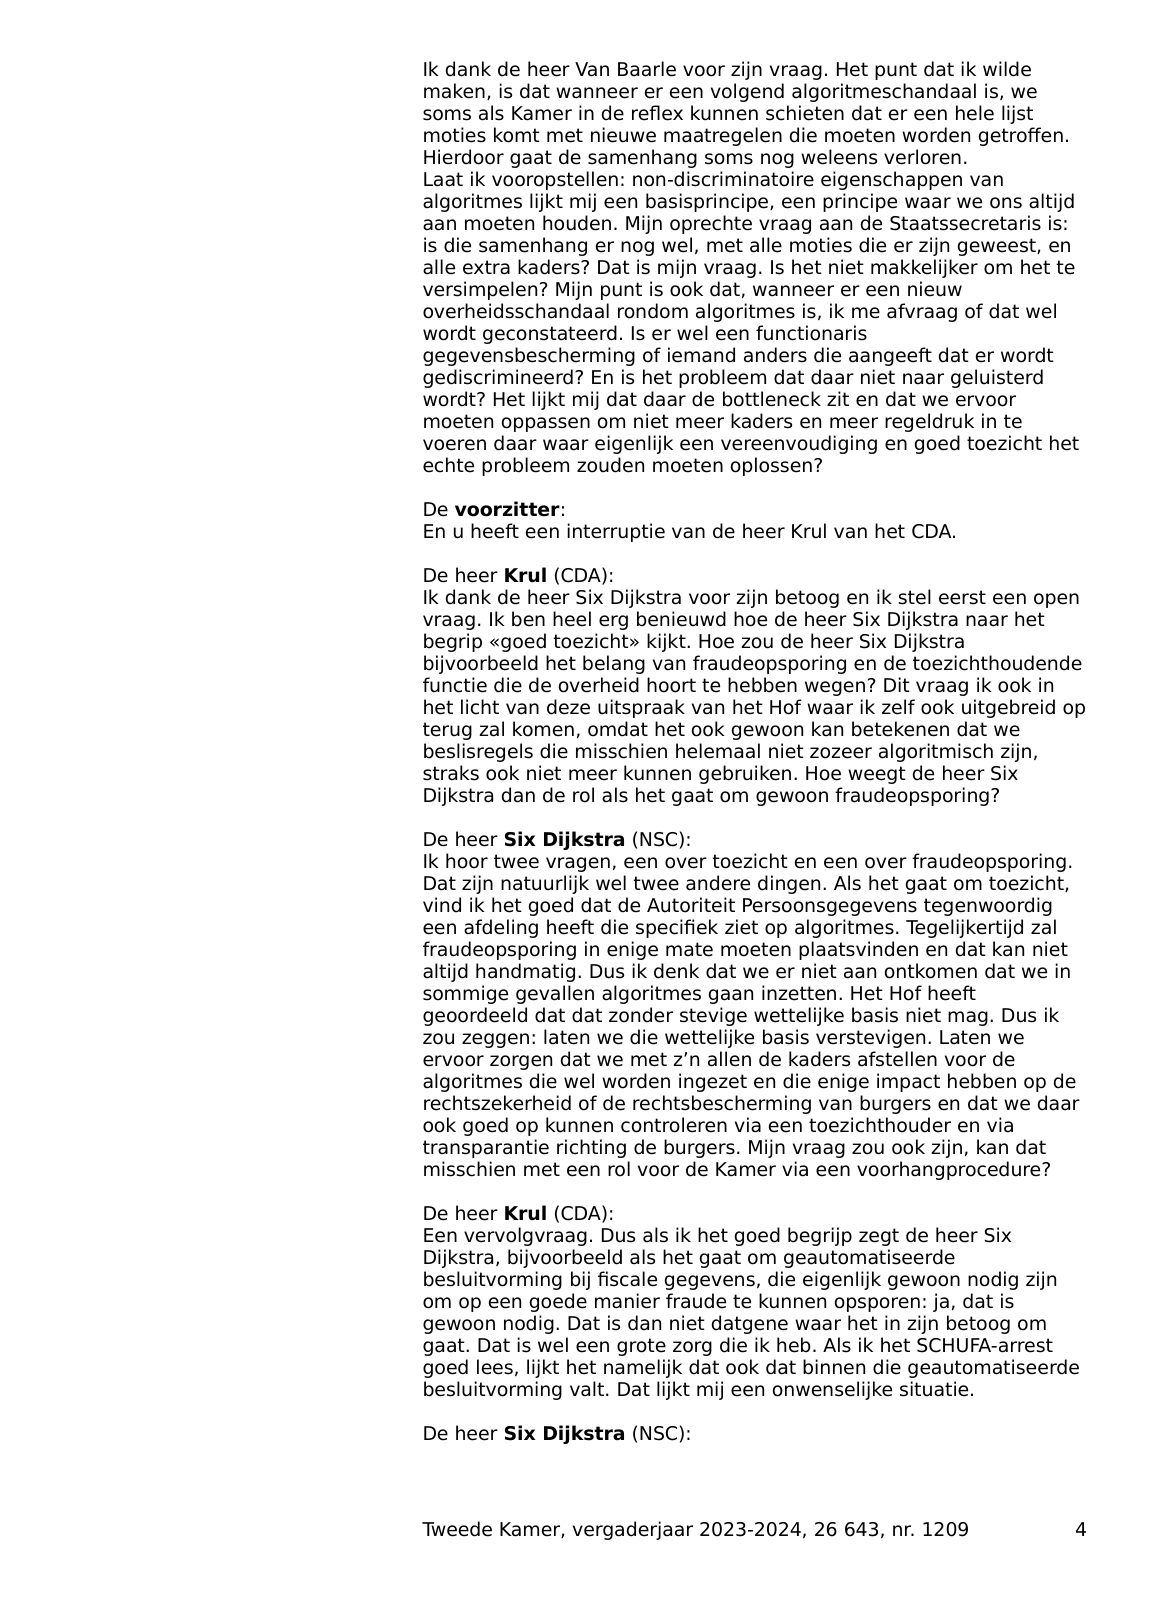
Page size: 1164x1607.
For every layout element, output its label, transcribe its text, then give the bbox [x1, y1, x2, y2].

text Ik hoor twee vragen, een over toezicht en een over fraudeopsporing. Dat zijn natuurlijk wel twee andere dingen. Als het gaat om toezicht, vind ik het goed dat de Autoriteit Persoonsgegevens tegenwoordig een afdeling heeft die specifiek ziet op algoritmes. Tegelijkertijd zal fraudeopsporing in enige mate moeten plaatsvinden en dat kan niet altijd handmatig. Dus ik denk dat we er niet aan ontkomen dat we in sommige gevallen algoritmes gaan inzetten. Het Hof heeft geoordeeld dat dat zonder stevige wettelijke basis niet mag. Dus ik zou zeggen: laten we die wettelijke basis verstevigen. Laten we ervoor zorgen dat we met z’n allen de kaders afstellen voor de algoritmes die wel worden ingezet en die enige impact hebben op de rechtszekerheid of de rechtsbescherming van burgers en dat we daar ook goed op kunnen controleren via een toezichthouder en via transparantie richting de burgers. Mijn vraag zou ook zijn, kan dat misschien met een rol voor de Kamer via een voorhangprocedure? [422, 851, 1087, 1181]
text Een vervolgvraag. Dus als ik het goed begrijp zegt de heer Six Dijkstra, bijvoorbeeld als het gaat om geautomatiseerde besluitvorming bij fiscale gegevens, die eigenlijk gewoon nodig zijn om op een goede manier fraude te kunnen opsporen: ja, dat is gewoon nodig. Dat is dan niet datgene waar het in zijn betoog om gaat. Dat is wel een grote zorg die ik heb. Als ik het SCHUFA-arrest goed lees, lijkt het namelijk dat ook dat binnen die geautomatiseerde besluitvorming valt. Dat lijkt mij een onwenselijke situatie. [422, 1225, 1087, 1401]
text Laat ik vooropstellen: non-discriminatoire eigenschappen van algoritmes lijkt mij een basisprincipe, een principe waar we ons altijd aan moeten houden. Mijn oprechte vraag aan de Staatssecretaris is: is die samenhang er nog wel, met alle moties die er zijn geweest, en alle extra kaders? Dat is mijn vraag. Is het niet makkelijker om het te versimpelen? Mijn punt is ook dat, wanneer er een nieuw overheidsschandaal rondom algoritmes is, ik me afvraag of dat wel wordt geconstateerd. Is er wel een functionaris gegevensbescherming of iemand anders die aangeeft dat er wordt gediscrimineerd? En is het probleem dat daar niet naar geluisterd wordt? Het lijkt mij dat daar de bottleneck zit en dat we ervoor moeten oppassen om niet meer kaders en meer regeldruk in te voeren daar waar eigenlijk een vereenvoudiging en goed toezicht het echte probleem zouden moeten oplossen? [422, 169, 1087, 477]
text De heer Krul (CDA): [422, 565, 1087, 587]
text De voorzitter: [422, 499, 1087, 521]
text De heer Six Dijkstra (NSC): [422, 829, 1087, 851]
text De heer Krul (CDA): [422, 1203, 1087, 1225]
text Ik dank de heer Van Baarle voor zijn vraag. Het punt dat ik wilde maken, is dat wanneer er een volgend algoritmeschandaal is, we soms als Kamer in de reflex kunnen schieten dat er een hele lijst moties komt met nieuwe maatregelen die moeten worden getroffen. Hierdoor gaat de samenhang soms nog weleens verloren. [422, 59, 1087, 169]
text En u heeft een interruptie van de heer Krul van het CDA. [422, 521, 1087, 543]
text Ik dank de heer Six Dijkstra voor zijn betoog en ik stel eerst een open vraag. Ik ben heel erg benieuwd hoe de heer Six Dijkstra naar het begrip «goed toezicht» kijkt. Hoe zou de heer Six Dijkstra bijvoorbeeld het belang van fraudeopsporing en de toezichthoudende functie die de overheid hoort te hebben wegen? Dit vraag ik ook in het licht van deze uitspraak van het Hof waar ik zelf ook uitgebreid op terug zal komen, omdat het ook gewoon kan betekenen dat we beslisregels die misschien helemaal niet zozeer algoritmisch zijn, straks ook niet meer kunnen gebruiken. Hoe weegt de heer Six Dijkstra dan de rol als het gaat om gewoon fraudeopsporing? [422, 587, 1087, 807]
text De heer Six Dijkstra (NSC): [422, 1423, 1087, 1445]
